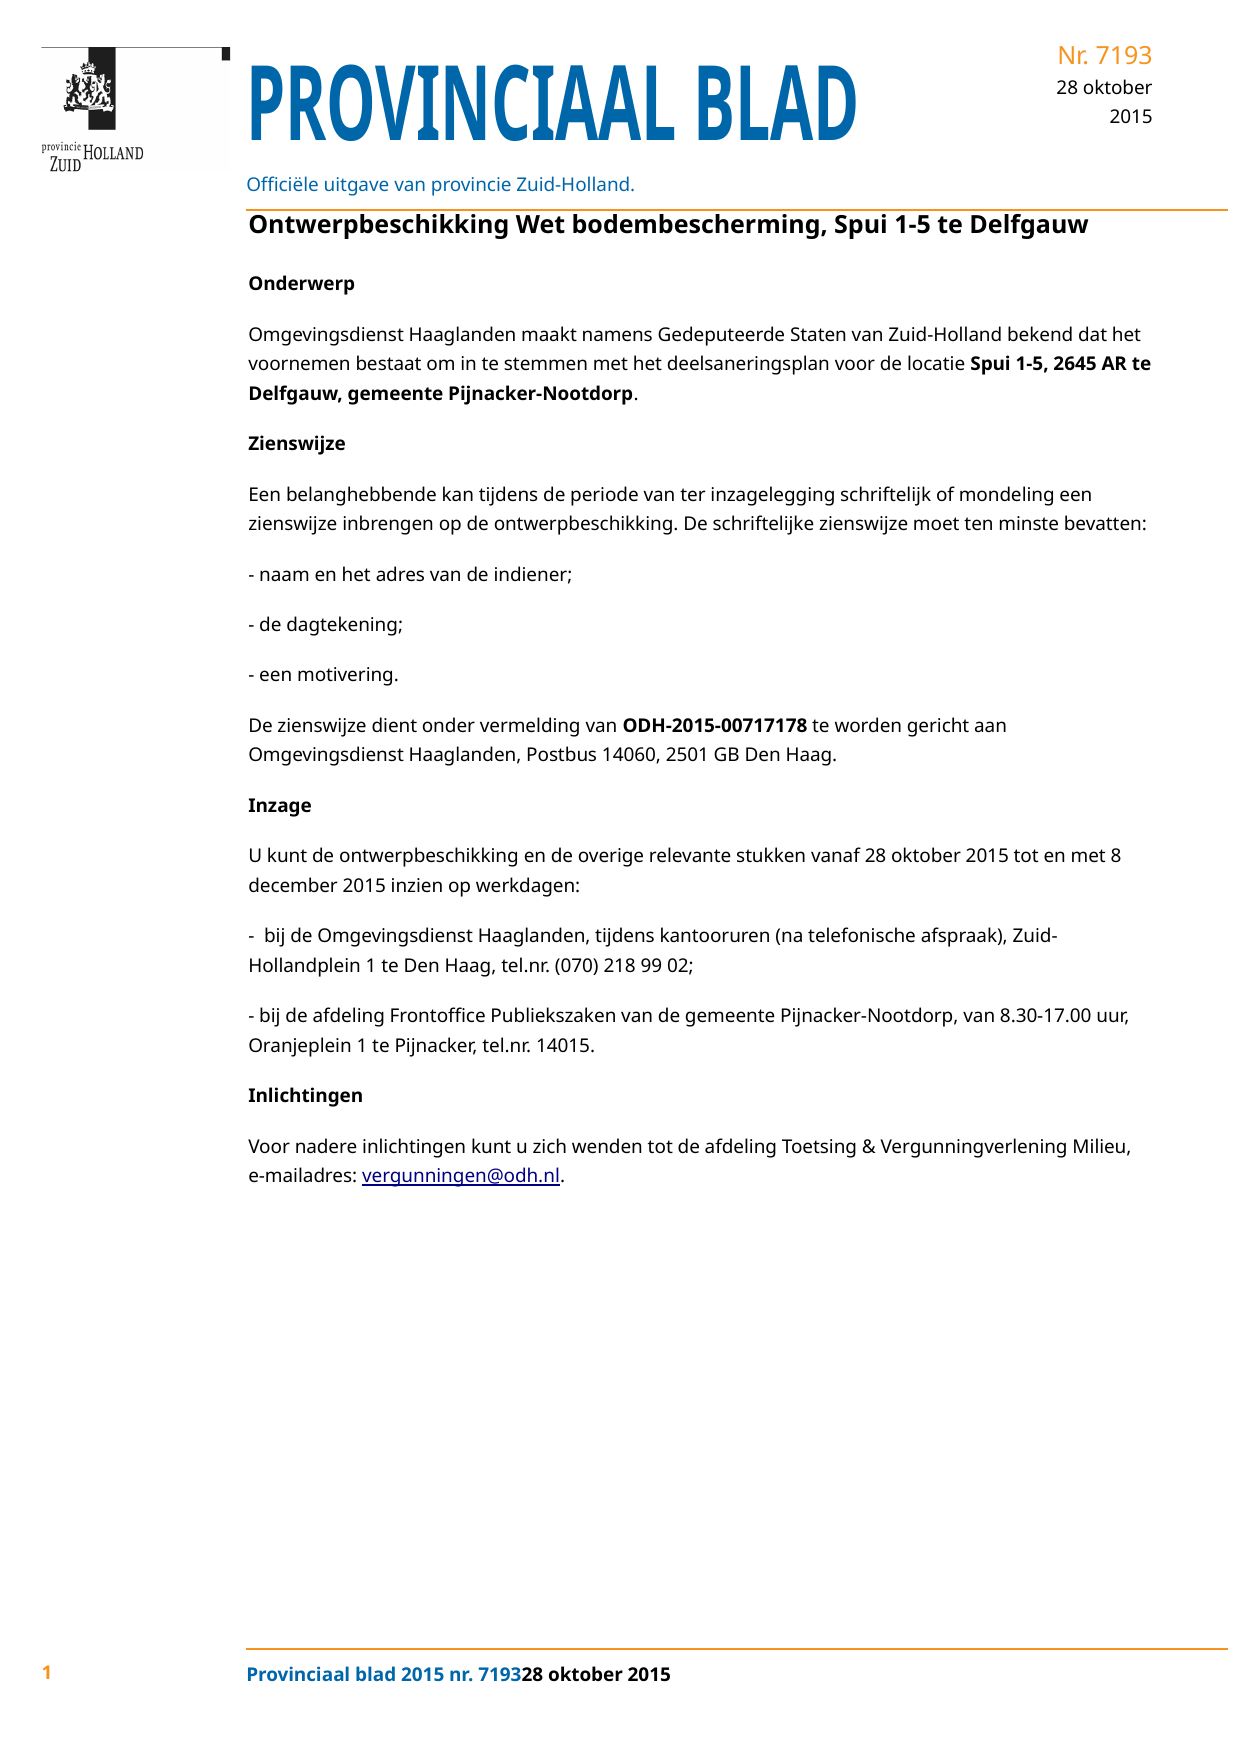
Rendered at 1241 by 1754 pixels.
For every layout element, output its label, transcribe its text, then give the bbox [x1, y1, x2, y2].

text Een belanghebbende kan tijdens de periode van ter inzagelegging schriftelijk of mondeling een zienswijze inbrengen op de ontwerpbeschikking. De schriftelijke zienswijze moet ten minste bevatten: [248, 481, 1152, 536]
text Omgevingsdienst Haaglanden maakt namens Gedeputeerde Staten van Zuid-Holland bekend dat het voornemen bestaat om in te stemmen met het deelsaneringsplan voor de locatie Spui 1-5, 2645 AR te Delfgauw, gemeente Pijnacker-Nootdorp. [248, 321, 1152, 406]
text Voor nadere inlichtingen kunt u zich wenden tot de afdeling Toetsing & Vergunningverlening Milieu, e-mailadres: vergunningen@odh.nl. [248, 1133, 1152, 1188]
text Inzage [248, 792, 1152, 818]
text Zienswijze [248, 430, 1152, 456]
text U kunt de ontwerpbeschikking en de overige relevante stukken vanaf 28 oktober 2015 tot en met 8 december 2015 inzien op werkdagen: [248, 842, 1152, 898]
text - bij de afdeling Frontoffice Publiekszaken van de gemeente Pijnacker-Nootdorp, van 8.30-17.00 uur, Oranjeplein 1 te Pijnacker, tel.nr. 14015. [248, 1002, 1152, 1058]
text Ontwerpbeschikking Wet bodembescherming, Spui 1-5 te Delfgauw [248, 211, 1152, 241]
text Inlichtingen [248, 1082, 1152, 1108]
text - de dagtekening; [248, 611, 1152, 637]
text - bij de Omgevingsdienst Haaglanden, tijdens kantooruren (na telefonische afspraak), Zuid-Hollandplein 1 te Den Haag, tel.nr. (070) 218 99 02; [248, 922, 1152, 978]
text - naam en het adres van de indiener; [248, 561, 1152, 586]
text - een motivering. [248, 662, 1152, 687]
text De zienswijze dient onder vermelding van ODH-2015-00717178 te worden gericht aan Omgevingsdienst Haaglanden, Postbus 14060, 2501 GB Den Haag. [248, 712, 1152, 767]
picture [41, 47, 231, 172]
text Onderwerp [248, 270, 1152, 296]
